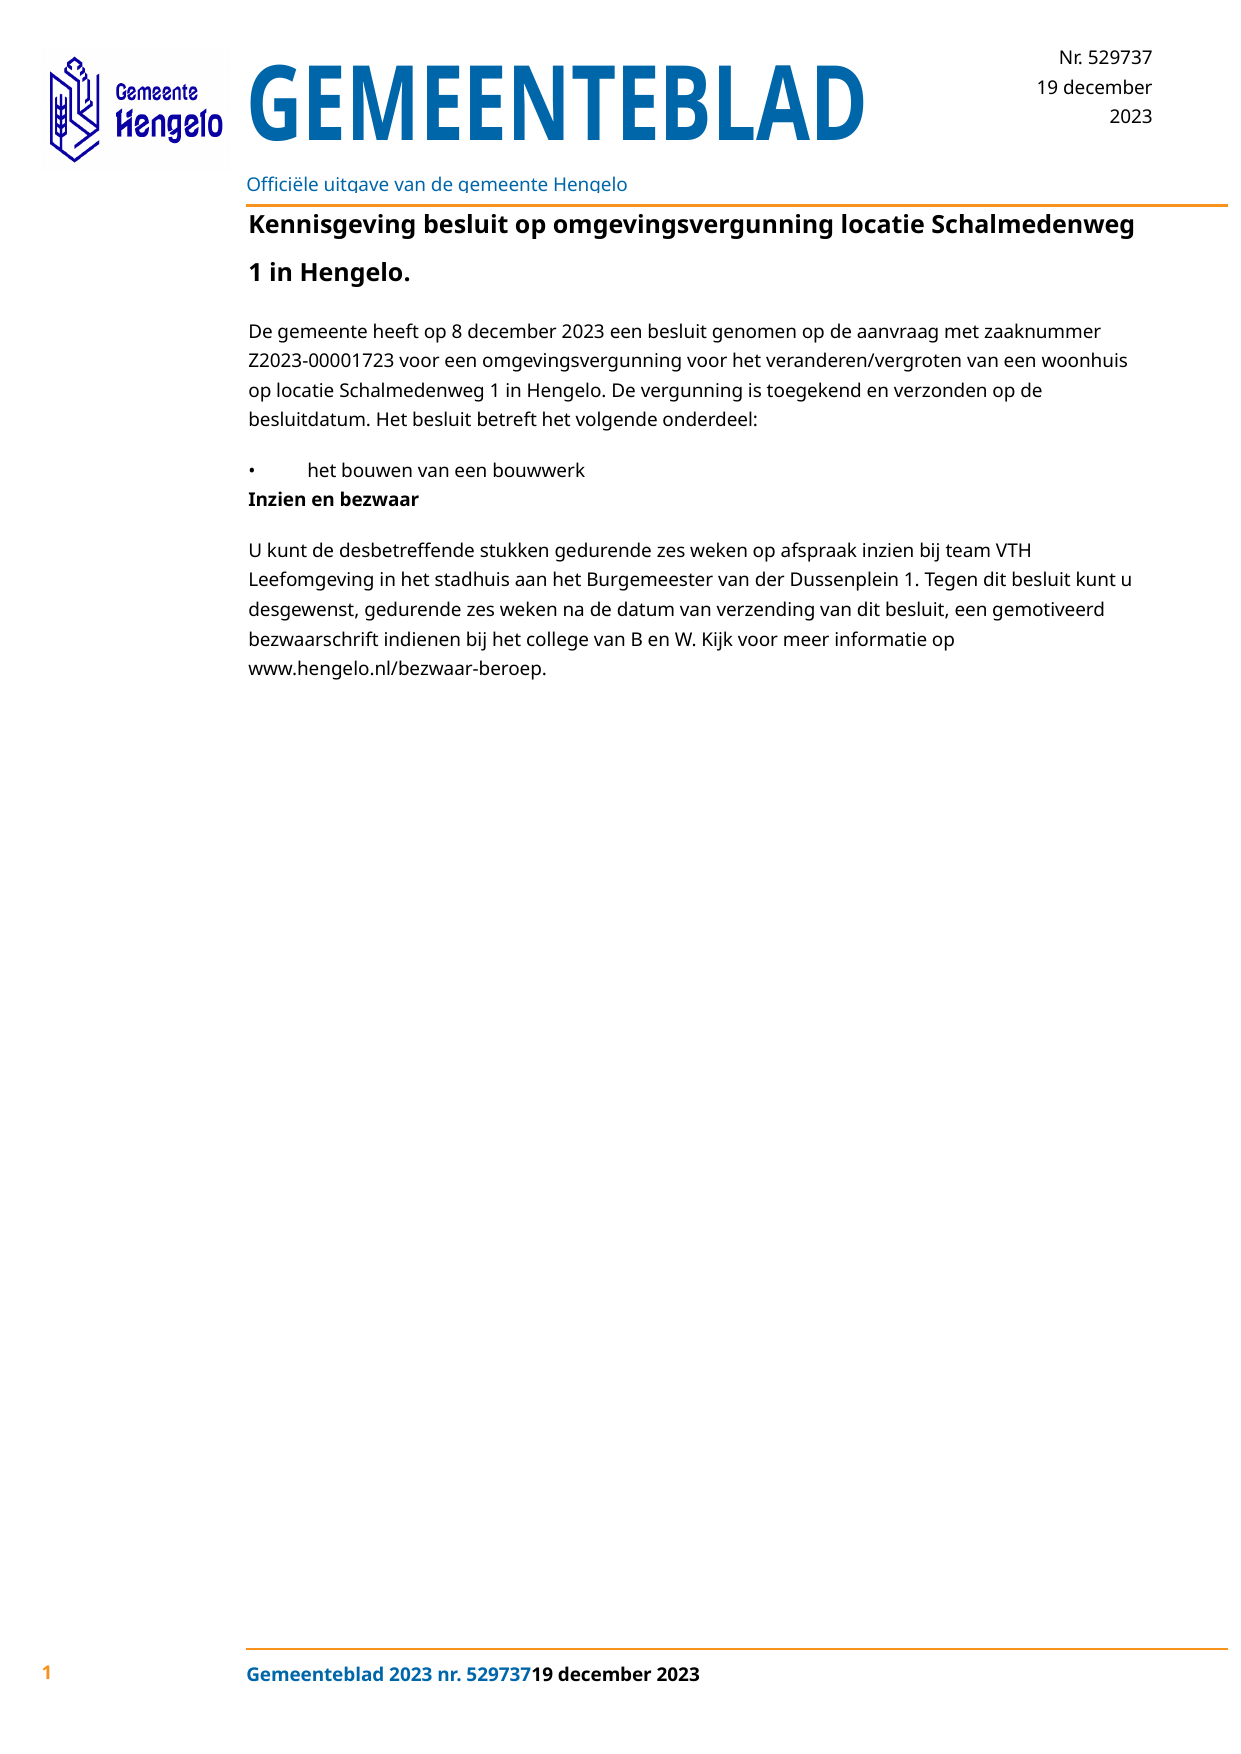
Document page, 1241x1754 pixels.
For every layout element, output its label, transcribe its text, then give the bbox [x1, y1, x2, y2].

text Inzien en bezwaar [248, 487, 1152, 512]
text De gemeente heeft op 8 december 2023 een besluit genomen op de aanvraag met zaaknummer Z2023-00001723 voor een omgevingsvergunning voor het veranderen/vergroten van een woonhuis op locatie Schalmedenweg 1 in Hengelo. De vergunning is toegekend en verzonden op de besluitdatum. Het besluit betreft het volgende onderdeel: [248, 318, 1152, 432]
list het bouwen van een bouwwerk [248, 457, 1152, 483]
text Kennisgeving besluit op omgevingsvergunning locatie Schalmedenweg 1 in Hengelo. [248, 207, 1152, 288]
text U kunt de desbetreffende stukken gedurende zes weken op afspraak inzien bij team VTH Leefomgeving in het stadhuis aan het Burgemeester van der Dussenplein 1. Tegen dit besluit kunt u desgewenst, gedurende zes weken na de datum van verzending van dit besluit, een gemotiveerd bezwaarschrift indienen bij het college van B en W. Kijk voor meer informatie op www.hengelo.nl/bezwaar-beroep. [248, 537, 1152, 681]
picture [41, 47, 231, 172]
